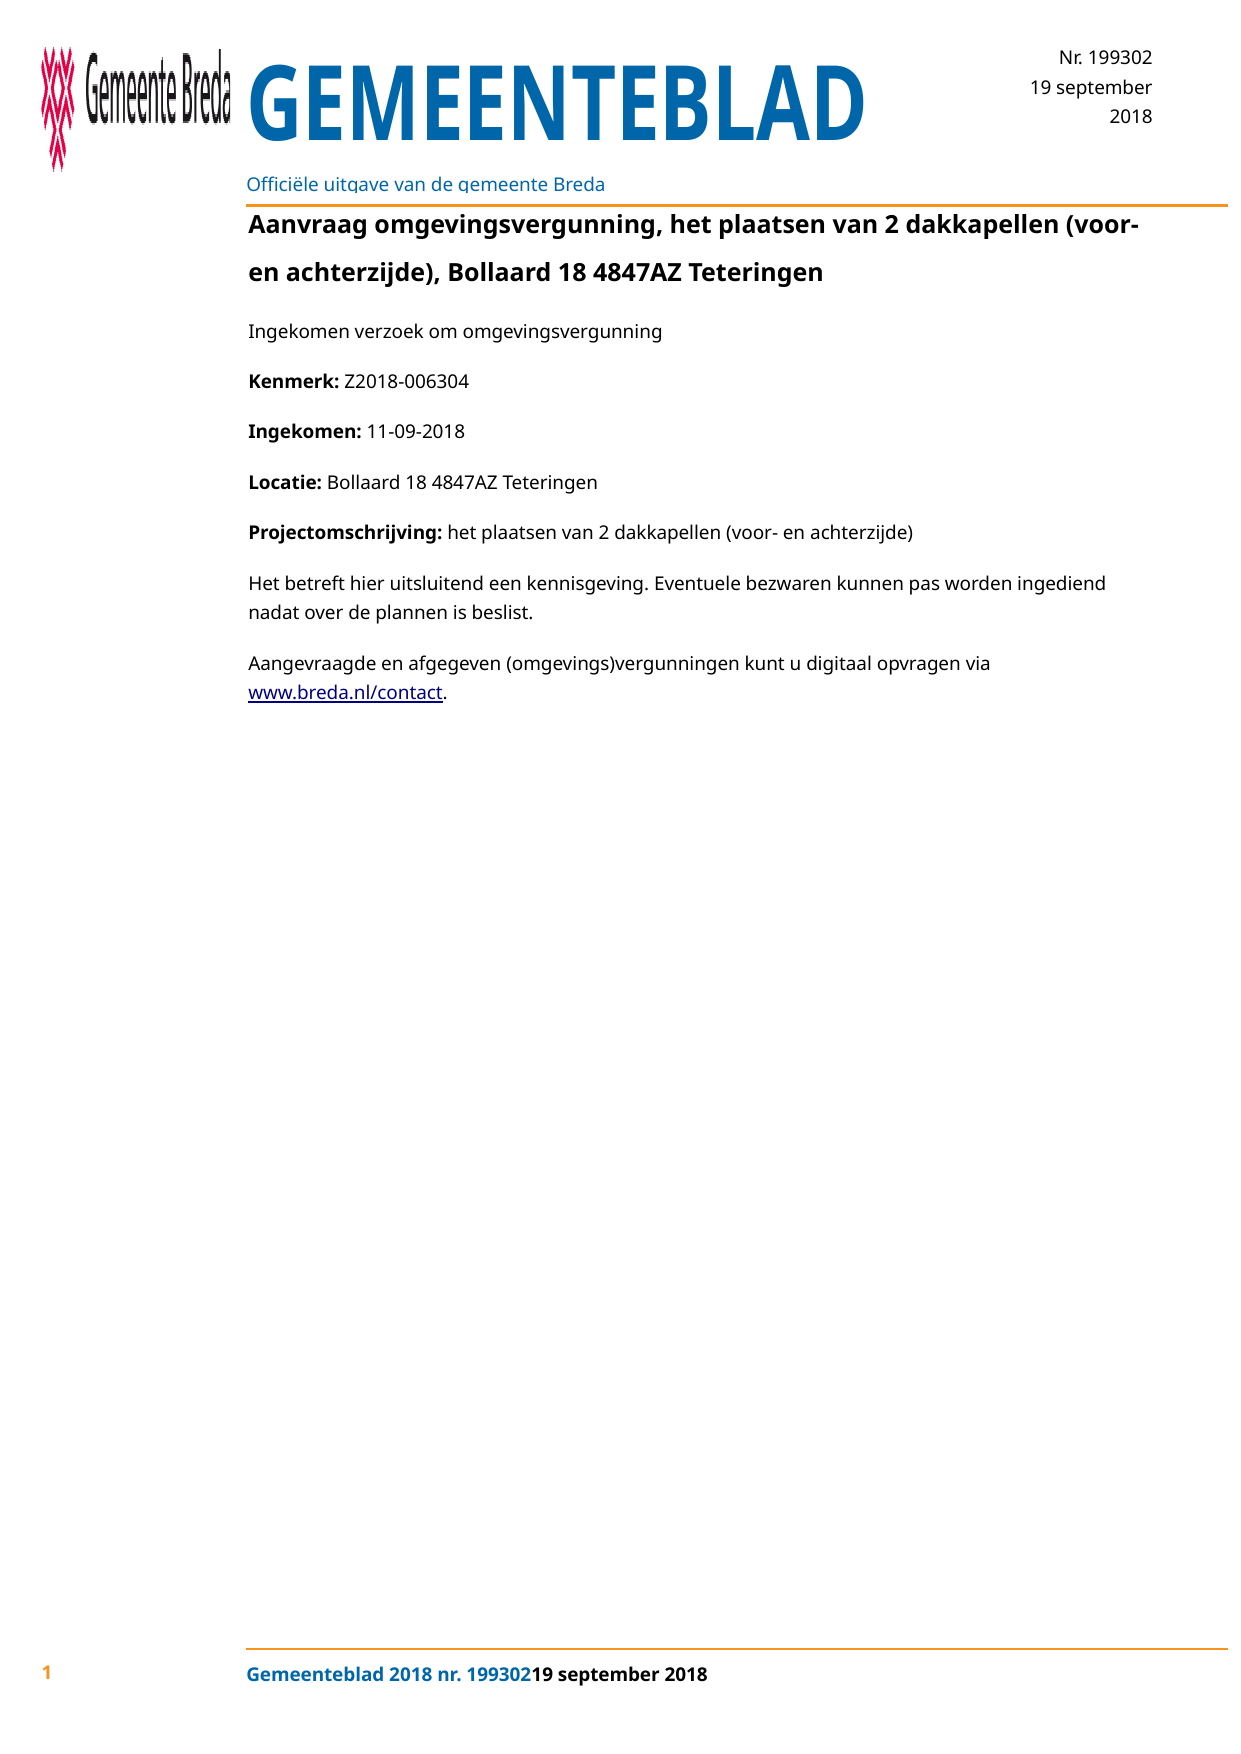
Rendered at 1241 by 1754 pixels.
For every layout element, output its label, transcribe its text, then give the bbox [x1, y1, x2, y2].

text Projectomschrijving: het plaatsen van 2 dakkapellen (voor- en achterzijde) [248, 519, 1152, 545]
text Ingekomen verzoek om omgevingsvergunning [248, 318, 1152, 344]
text Ingekomen: 11-09-2018 [248, 419, 1152, 444]
text Aanvraag omgevingsvergunning, het plaatsen van 2 dakkapellen (voor- en achterzijde), Bollaard 18 4847AZ Teteringen [248, 207, 1152, 288]
text Kenmerk: Z2018-006304 [248, 368, 1152, 394]
picture [41, 47, 231, 172]
text Het betreft hier uitsluitend een kennisgeving. Eventuele bezwaren kunnen pas worden ingediend nadat over de plannen is beslist. [248, 570, 1152, 625]
text Locatie: Bollaard 18 4847AZ Teteringen [248, 469, 1152, 495]
text Aangevraagde en afgegeven (omgevings)vergunningen kunt u digitaal opvragen via www.breda.nl/contact. [248, 650, 1152, 705]
